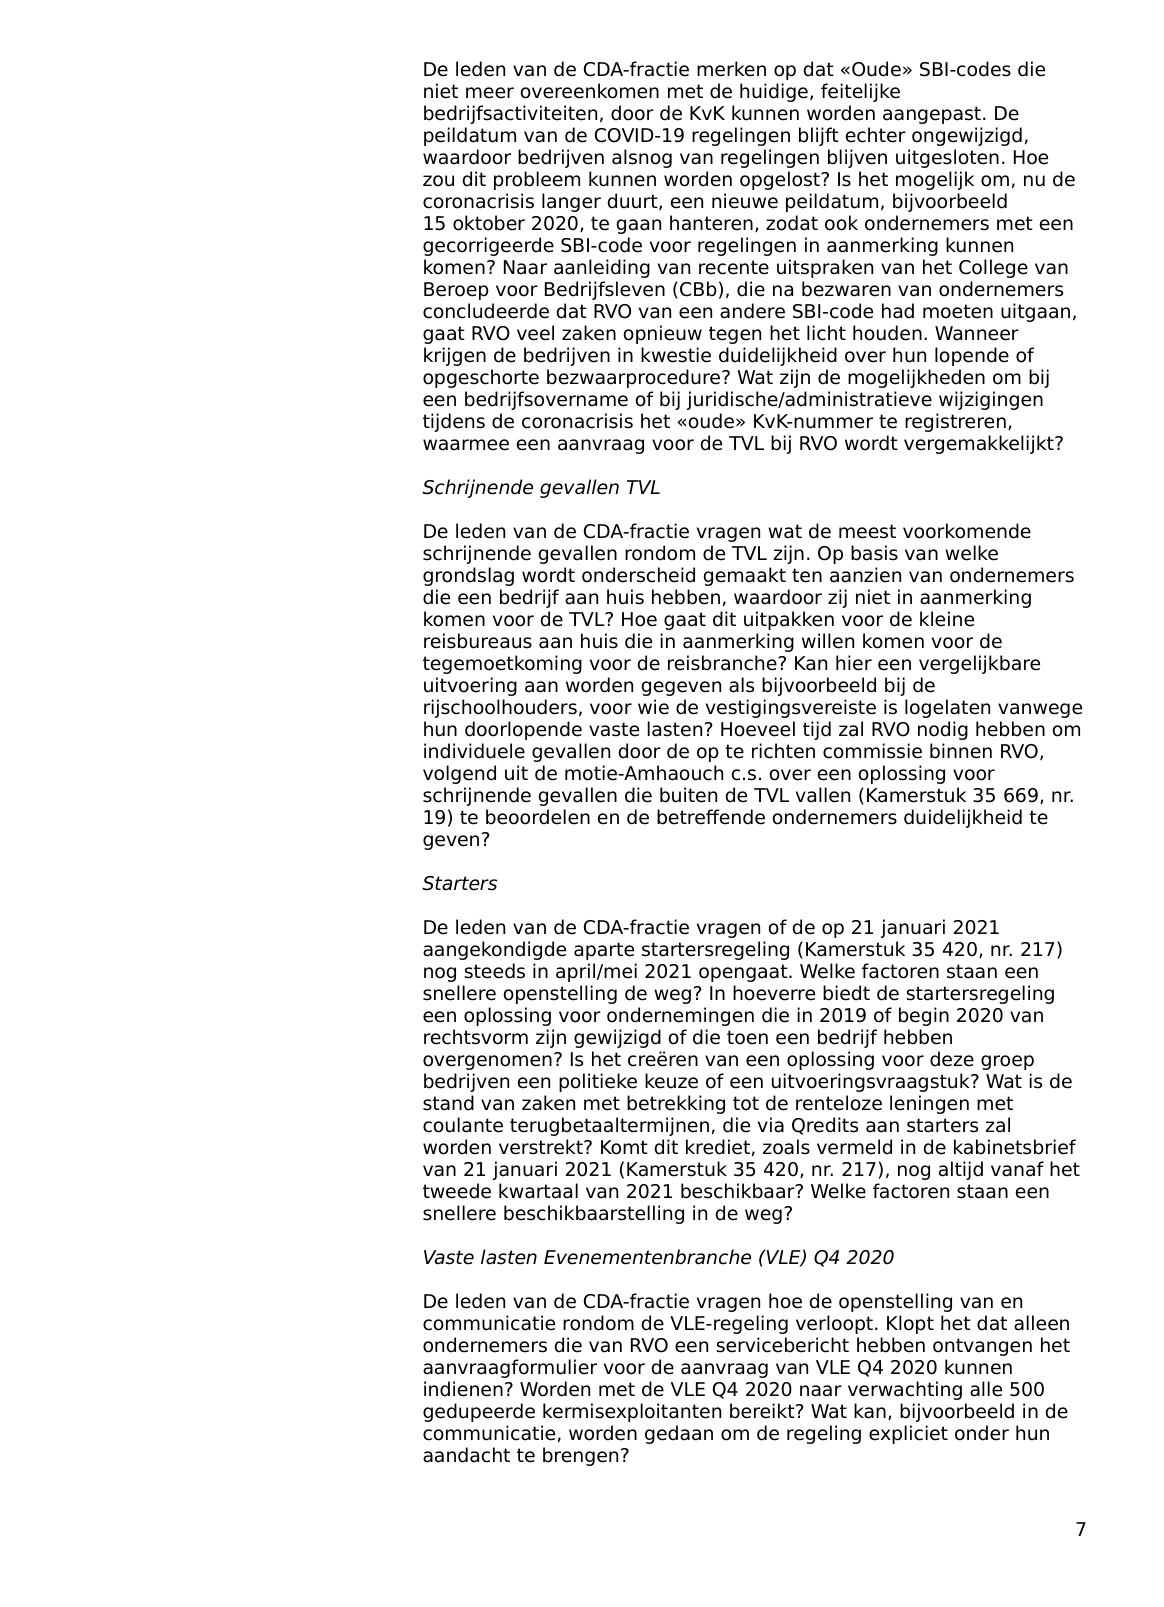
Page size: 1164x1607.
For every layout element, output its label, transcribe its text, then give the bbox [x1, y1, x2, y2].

text De leden van de CDA-fractie vragen of de op 21 januari 2021 aangekondigde aparte startersregeling (Kamerstuk 35 420, nr. 217) nog steeds in april/mei 2021 opengaat. Welke factoren staan een snellere openstelling de weg? In hoeverre biedt de startersregeling een oplossing voor ondernemingen die in 2019 of begin 2020 van rechtsvorm zijn gewijzigd of die toen een bedrijf hebben overgenomen? Is het creëren van een oplossing voor deze groep bedrijven een politieke keuze of een uitvoeringsvraagstuk? Wat is de stand van zaken met betrekking tot de renteloze leningen met coulante terugbetaaltermijnen, die via Qredits aan starters zal worden verstrekt? Komt dit krediet, zoals vermeld in de kabinetsbrief van 21 januari 2021 (Kamerstuk 35 420, nr. 217), nog altijd vanaf het tweede kwartaal van 2021 beschikbaar? Welke factoren staan een snellere beschikbaarstelling in de weg? [422, 917, 1087, 1225]
text De leden van de CDA-fractie vragen hoe de openstelling van en communicatie rondom de VLE-regeling verloopt. Klopt het dat alleen ondernemers die van RVO een servicebericht hebben ontvangen het aanvraagformulier voor de aanvraag van VLE Q4 2020 kunnen indienen? Worden met de VLE Q4 2020 naar verwachting alle 500 gedupeerde kermisexploitanten bereikt? Wat kan, bijvoorbeeld in de communicatie, worden gedaan om de regeling expliciet onder hun aandacht te brengen? [422, 1291, 1087, 1467]
text De leden van de CDA-fractie merken op dat «Oude» SBI-codes die niet meer overeenkomen met de huidige, feitelijke bedrijfsactiviteiten, door de KvK kunnen worden aangepast. De peildatum van de COVID-19 regelingen blijft echter ongewijzigd, waardoor bedrijven alsnog van regelingen blijven uitgesloten. Hoe zou dit probleem kunnen worden opgelost? Is het mogelijk om, nu de coronacrisis langer duurt, een nieuwe peildatum, bijvoorbeeld 15 oktober 2020, te gaan hanteren, zodat ook ondernemers met een gecorrigeerde SBI-code voor regelingen in aanmerking kunnen komen? Naar aanleiding van recente uitspraken van het College van Beroep voor Bedrijfsleven (CBb), die na bezwaren van ondernemers concludeerde dat RVO van een andere SBI-code had moeten uitgaan, gaat RVO veel zaken opnieuw tegen het licht houden. Wanneer krijgen de bedrijven in kwestie duidelijkheid over hun lopende of opgeschorte bezwaarprocedure? Wat zijn de mogelijkheden om bij een bedrijfsovername of bij juridische/administratieve wijzigingen tijdens de coronacrisis het «oude» KvK-nummer te registreren, waarmee een aanvraag voor de TVL bij RVO wordt vergemakkelijkt? [422, 59, 1087, 455]
subtitle Starters [422, 873, 1087, 895]
subtitle Schrijnende gevallen TVL [422, 477, 1087, 499]
subtitle Vaste lasten Evenementenbranche (VLE) Q4 2020 [422, 1247, 1087, 1269]
text De leden van de CDA-fractie vragen wat de meest voorkomende schrijnende gevallen rondom de TVL zijn. Op basis van welke grondslag wordt onderscheid gemaakt ten aanzien van ondernemers die een bedrijf aan huis hebben, waardoor zij niet in aanmerking komen voor de TVL? Hoe gaat dit uitpakken voor de kleine reisbureaus aan huis die in aanmerking willen komen voor de tegemoetkoming voor de reisbranche? Kan hier een vergelijkbare uitvoering aan worden gegeven als bijvoorbeeld bij de rijschoolhouders, voor wie de vestigingsvereiste is logelaten vanwege hun doorlopende vaste lasten? Hoeveel tijd zal RVO nodig hebben om individuele gevallen door de op te richten commissie binnen RVO, volgend uit de motie-Amhaouch c.s. over een oplossing voor schrijnende gevallen die buiten de TVL vallen (Kamerstuk 35 669, nr. 19) te beoordelen en de betreffende ondernemers duidelijkheid te geven? [422, 521, 1087, 851]
